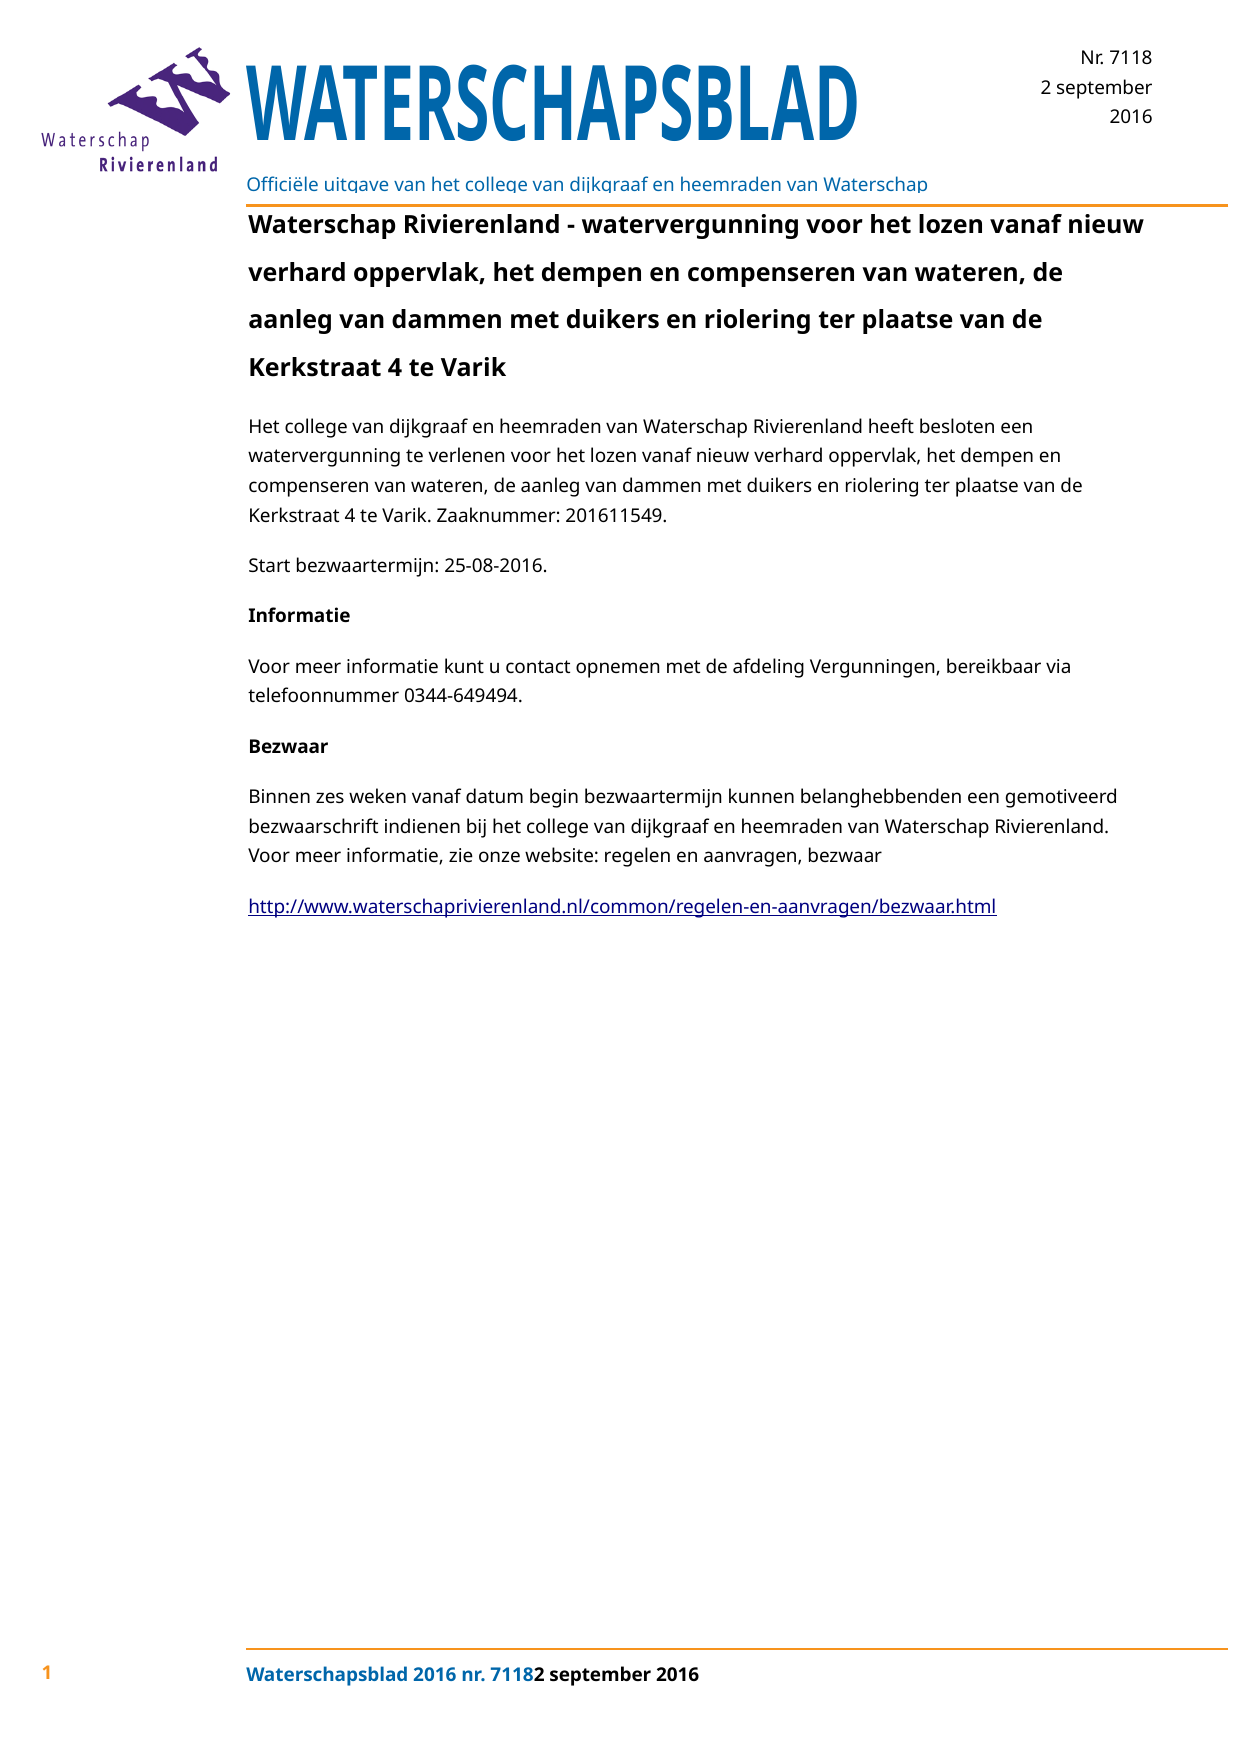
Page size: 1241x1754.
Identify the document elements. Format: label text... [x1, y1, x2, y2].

text Start bezwaartermijn: 25-08-2016. [248, 552, 1152, 578]
text Binnen zes weken vanaf datum begin bezwaartermijn kunnen belanghebbenden een gemotiveerd bezwaarschrift indienen bij het college van dijkgraaf en heemraden van Waterschap Rivierenland. Voor meer informatie, zie onze website: regelen en aanvragen, bezwaar [248, 783, 1152, 868]
text Voor meer informatie kunt u contact opnemen met de afdeling Vergunningen, bereikbaar via telefoonnummer 0344-649494. [248, 653, 1152, 708]
text http://www.waterschaprivierenland.nl/common/regelen-en-aanvragen/bezwaar.html [248, 893, 1152, 919]
text Het college van dijkgraaf en heemraden van Waterschap Rivierenland heeft besloten een watervergunning te verlenen voor het lozen vanaf nieuw verhard oppervlak, het dempen en compenseren van wateren, de aanleg van dammen met duikers en riolering ter plaatse van de Kerkstraat 4 te Varik. Zaaknummer: 201611549. [248, 413, 1152, 528]
picture [41, 47, 231, 172]
text Waterschap Rivierenland - watervergunning voor het lozen vanaf nieuw verhard oppervlak, het dempen en compenseren van wateren, de aanleg van dammen met duikers en riolering ter plaatse van de Kerkstraat 4 te Varik [248, 207, 1152, 384]
text Informatie [248, 603, 1152, 628]
text Bezwaar [248, 733, 1152, 759]
